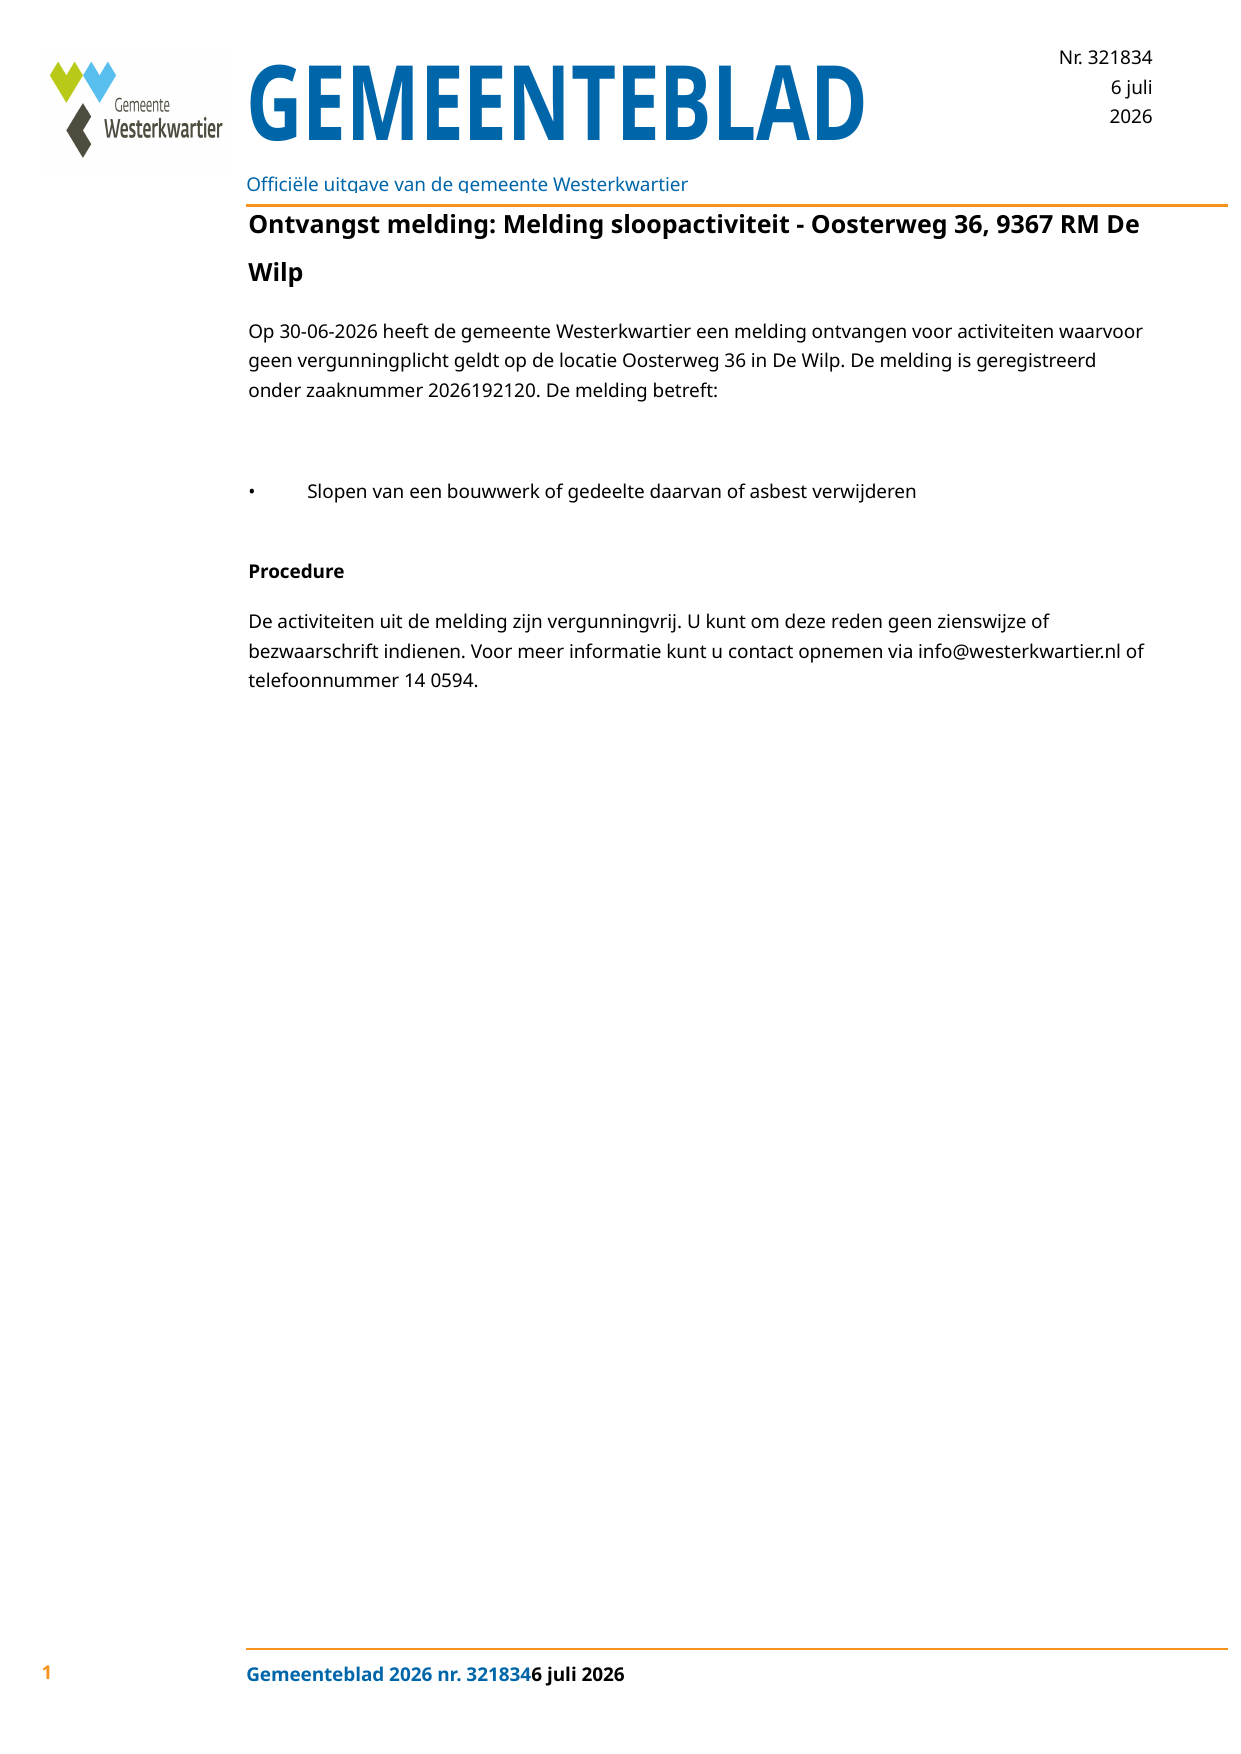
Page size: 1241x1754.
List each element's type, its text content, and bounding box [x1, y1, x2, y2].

list Slopen van een bouwwerk of gedeelte daarvan of asbest verwijderen [248, 478, 1152, 504]
text Op 30-06-2026 heeft de gemeente Westerkwartier een melding ontvangen voor activiteiten waarvoor geen vergunningplicht geldt op de locatie Oosterweg 36 in De Wilp. De melding is geregistreerd onder zaaknummer 2026192120. De melding betreft: [248, 318, 1152, 403]
picture [41, 47, 231, 172]
text De activiteiten uit de melding zijn vergunningvrij. U kunt om deze reden geen zienswijze of bezwaarschrift indienen. Voor meer informatie kunt u contact opnemen via info@westerkwartier.nl of telefoonnummer 14 0594. [248, 608, 1152, 693]
text Procedure [248, 558, 1152, 584]
text Ontvangst melding: Melding sloopactiviteit - Oosterweg 36, 9367 RM De Wilp [248, 207, 1152, 288]
